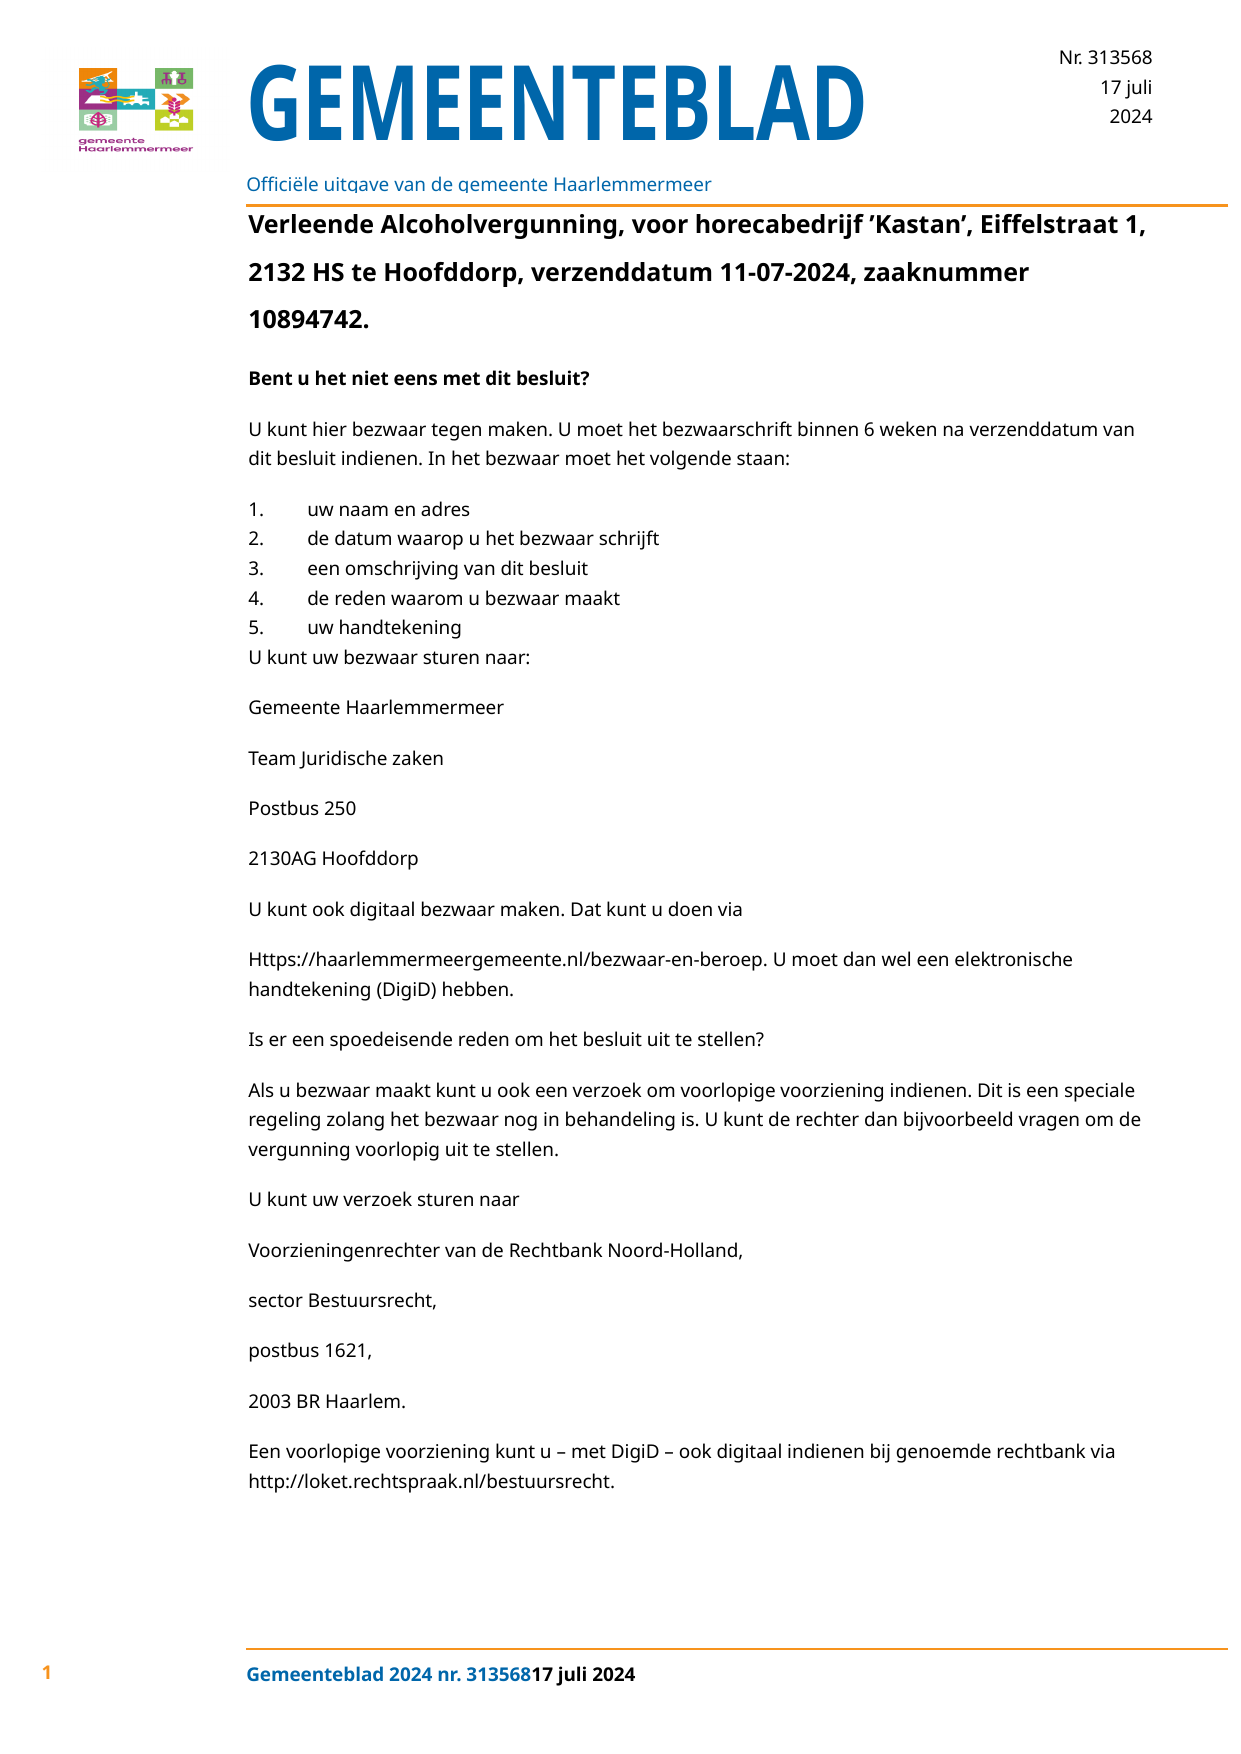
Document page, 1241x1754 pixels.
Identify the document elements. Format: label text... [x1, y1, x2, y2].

text Gemeente Haarlemmermeer [248, 694, 1152, 720]
picture [41, 47, 231, 172]
list de reden waarom u bezwaar maakt [248, 585, 1152, 610]
text Postbus 250 [248, 795, 1152, 821]
text sector Bestuursrecht, [248, 1287, 1152, 1313]
text Een voorlopige voorziening kunt u – met DigiD – ook digitaal indienen bij genoemde rechtbank via http://loket.rechtspraak.nl/bestuursrecht. [248, 1438, 1152, 1494]
text Https://haarlemmermeergemeente.nl/bezwaar-en-beroep. U moet dan wel een elektronische handtekening (DigiD) hebben. [248, 946, 1152, 1002]
text Is er een spoedeisende reden om het besluit uit te stellen? [248, 1026, 1152, 1052]
list de datum waarop u het bezwaar schrijft [248, 526, 1152, 551]
list een omschrijving van dit besluit [248, 555, 1152, 581]
text Als u bezwaar maakt kunt u ook een verzoek om voorlopige voorziening indienen. Dit is een speciale regeling zolang het bezwaar nog in behandeling is. U kunt de rechter dan bijvoorbeeld vragen om de vergunning voorlopig uit te stellen. [248, 1077, 1152, 1162]
text Voorzieningenrechter van de Rechtbank Noord-Holland, [248, 1237, 1152, 1262]
text 2130AG Hoofddorp [248, 846, 1152, 871]
text 2003 BR Haarlem. [248, 1388, 1152, 1414]
text U kunt uw verzoek sturen naar [248, 1186, 1152, 1212]
list uw handtekening [248, 614, 1152, 640]
text postbus 1621, [248, 1338, 1152, 1363]
text Team Juridische zaken [248, 745, 1152, 770]
text U kunt uw bezwaar sturen naar: [248, 644, 1152, 669]
text U kunt hier bezwaar tegen maken. U moet het bezwaarschrift binnen 6 weken na verzenddatum van dit besluit indienen. In het bezwaar moet het volgende staan: [248, 416, 1152, 471]
text U kunt ook digitaal bezwaar maken. Dat kunt u doen via [248, 896, 1152, 922]
text Bent u het niet eens met dit besluit? [248, 366, 1152, 391]
text Verleende Alcoholvergunning, voor horecabedrijf ’Kastan’, Eiffelstraat 1, 2132 HS te Hoofddorp, verzenddatum 11-07-2024, zaaknummer 10894742. [248, 207, 1152, 336]
list uw naam en adres [248, 496, 1152, 522]
